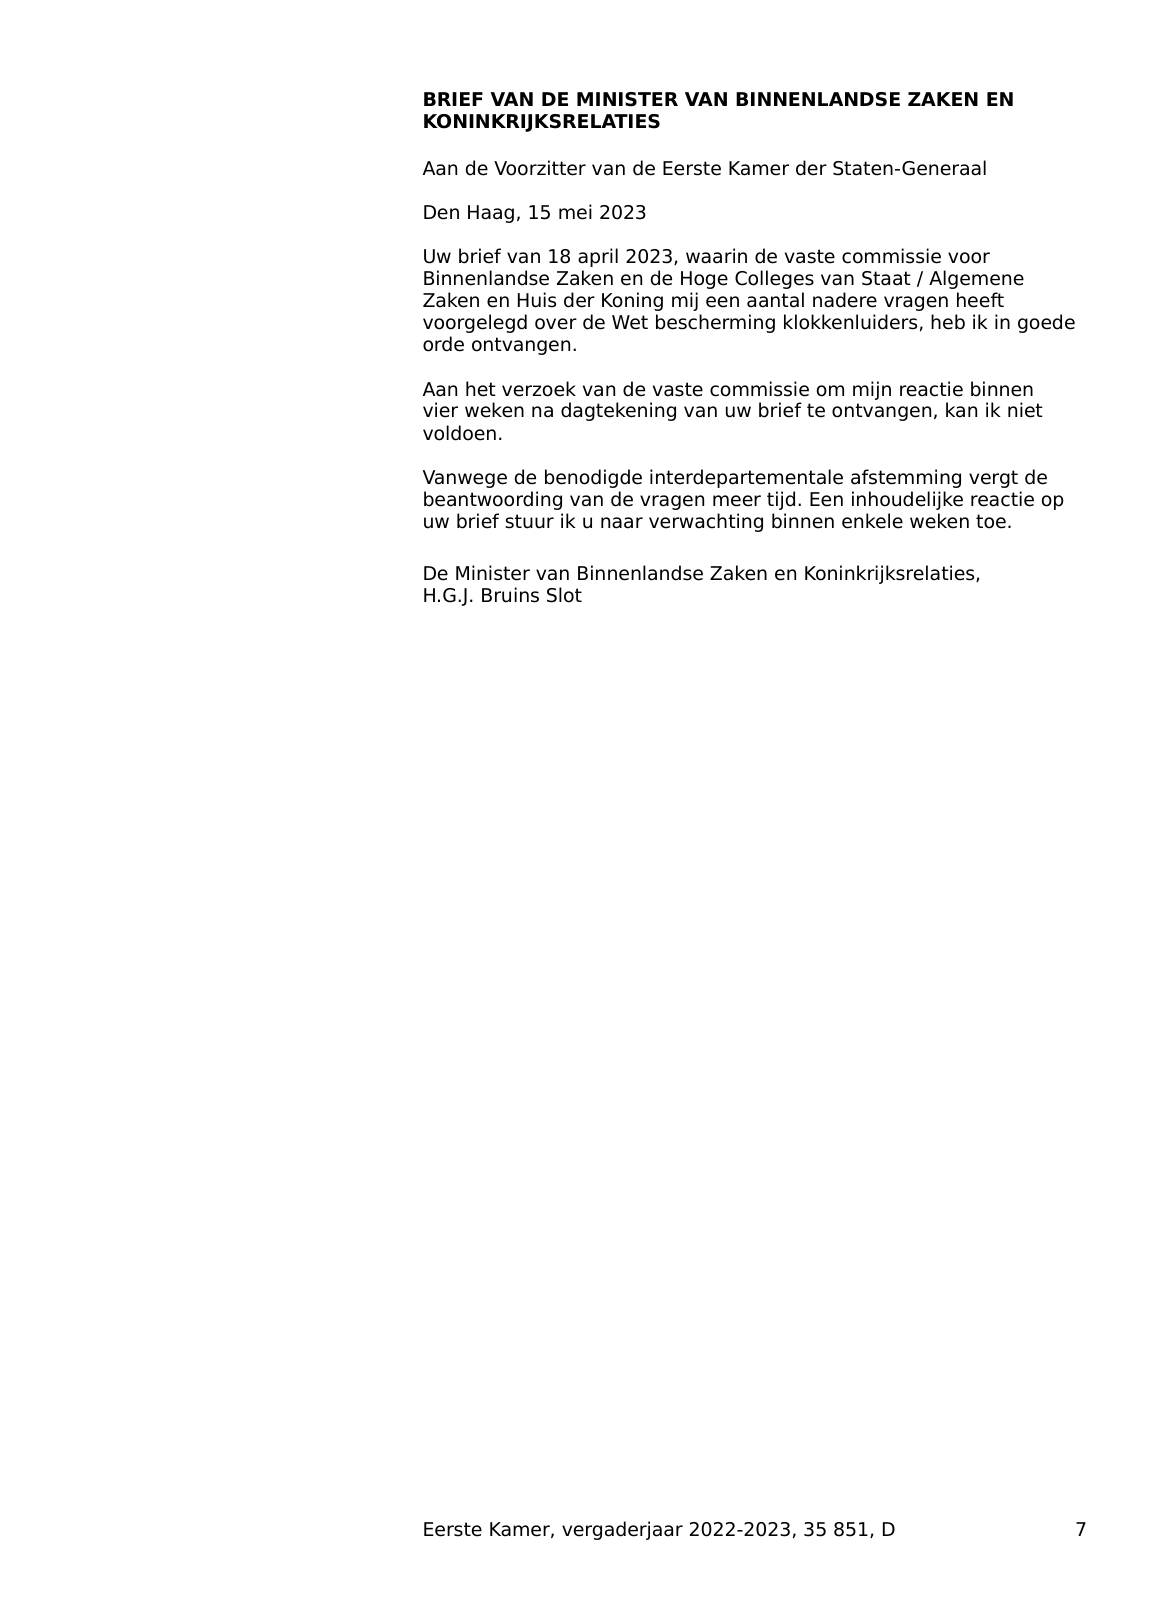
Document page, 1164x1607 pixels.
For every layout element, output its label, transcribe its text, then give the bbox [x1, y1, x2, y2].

text Aan de Voorzitter van de Eerste Kamer der Staten-Generaal [422, 158, 1087, 180]
text Aan het verzoek van de vaste commissie om mijn reactie binnen vier weken na dagtekening van uw brief te ontvangen, kan ik niet voldoen. [422, 378, 1087, 444]
text Vanwege de benodigde interdepartementale afstemming vergt de beantwoording van de vragen meer tijd. Een inhoudelijke reactie op uw brief stuur ik u naar verwachting binnen enkele weken toe. [422, 467, 1087, 532]
subtitle BRIEF VAN DE MINISTER VAN BINNENLANDSE ZAKEN EN KONINKRIJKSRELATIES [422, 89, 1087, 133]
text Uw brief van 18 april 2023, waarin de vaste commissie voor Binnenlandse Zaken en de Hoge Colleges van Staat / Algemene Zaken en Huis der Koning mij een aantal nadere vragen heeft voorgelegd over de Wet bescherming klokkenluiders, heb ik in goede orde ontvangen. [422, 246, 1087, 356]
text De Minister van Binnenlandse Zaken en Koninkrijksrelaties, H.G.J. Bruins Slot [422, 562, 1087, 606]
text Den Haag, 15 mei 2023 [422, 202, 1087, 224]
